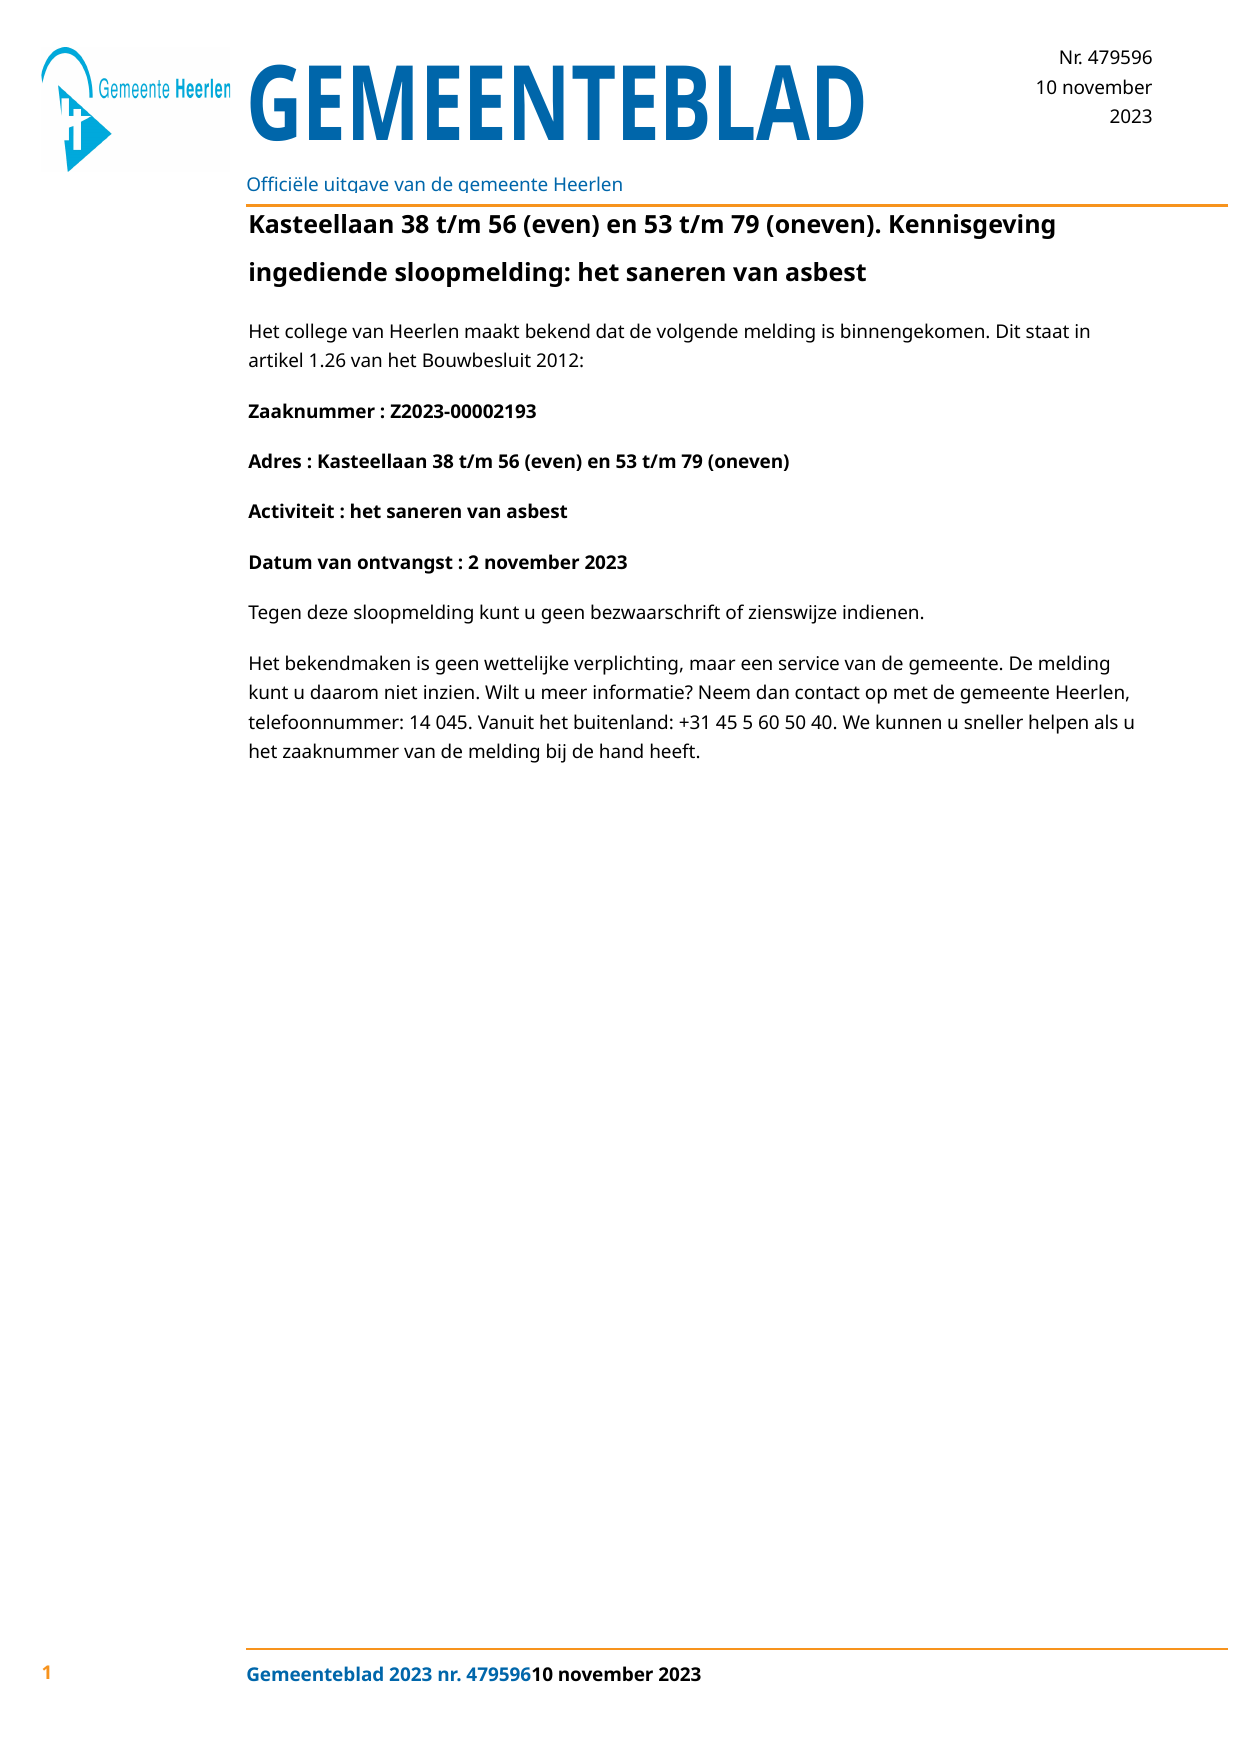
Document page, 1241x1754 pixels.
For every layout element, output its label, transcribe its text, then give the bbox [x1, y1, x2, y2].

text Kasteellaan 38 t/m 56 (even) en 53 t/m 79 (oneven). Kennisgeving ingediende sloopmelding: het saneren van asbest [248, 207, 1152, 288]
text Tegen deze sloopmelding kunt u geen bezwaarschrift of zienswijze indienen. [248, 599, 1152, 625]
text Datum van ontvangst : 2 november 2023 [248, 549, 1152, 575]
text Adres : Kasteellaan 38 t/m 56 (even) en 53 t/m 79 (oneven) [248, 448, 1152, 474]
picture [41, 47, 231, 172]
text Zaaknummer : Z2023-00002193 [248, 398, 1152, 424]
text Activiteit : het saneren van asbest [248, 499, 1152, 524]
text Het college van Heerlen maakt bekend dat de volgende melding is binnengekomen. Dit staat in artikel 1.26 van het Bouwbesluit 2012: [248, 318, 1152, 373]
picture [41, 47, 59, 70]
text Het bekendmaken is geen wettelijke verplichting, maar een service van de gemeente. De melding kunt u daarom niet inzien. Wilt u meer informatie? Neem dan contact op met de gemeente Heerlen, telefoonnummer: 14 045. Vanuit het buitenland: +31 45 5 60 50 40. We kunnen u sneller helpen als u het zaaknummer van de melding bij de hand heeft. [248, 650, 1152, 764]
